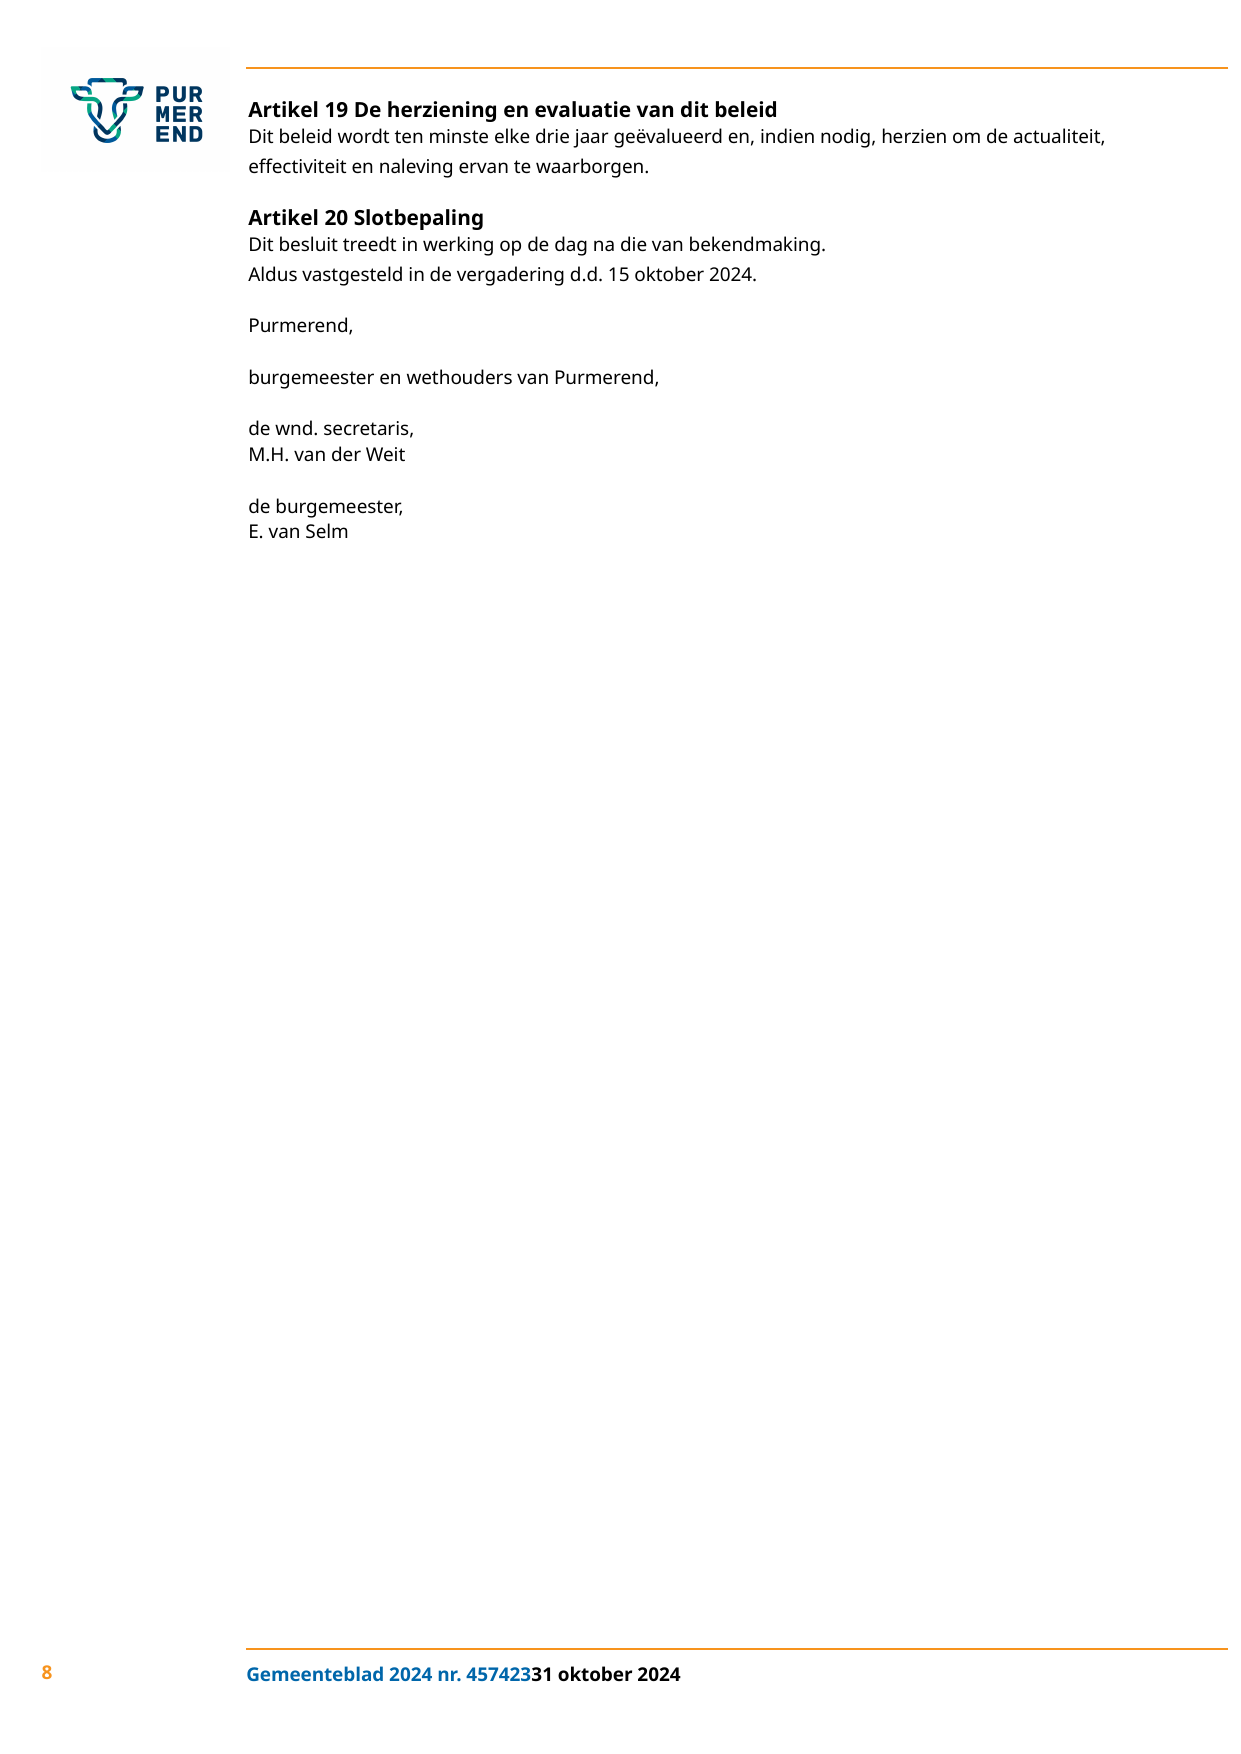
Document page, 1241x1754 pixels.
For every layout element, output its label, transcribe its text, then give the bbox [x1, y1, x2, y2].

text Purmerend, [248, 313, 1152, 338]
text de wnd. secretaris, [248, 416, 1152, 441]
text Aldus vastgesteld in de vergadering d.d. 15 oktober 2024. [248, 261, 1152, 287]
text Dit beleid wordt ten minste elke drie jaar geëvalueerd en, indien nodig, herzien om de actualiteit, effectiviteit en naleving ervan te waarborgen. [248, 123, 1152, 178]
text M.H. van der Weit [248, 441, 1152, 467]
text Dit besluit treedt in werking op de dag na die van bekendmaking. [248, 232, 1152, 257]
picture [41, 47, 231, 172]
text Artikel 19 De herziening en evaluatie van dit beleid [248, 95, 1152, 123]
text E. van Selm [248, 518, 1152, 544]
text burgemeester en wethouders van Purmerend, [248, 364, 1152, 390]
text de burgemeester, [248, 493, 1152, 518]
text Artikel 20 Slotbepaling [248, 203, 1152, 232]
